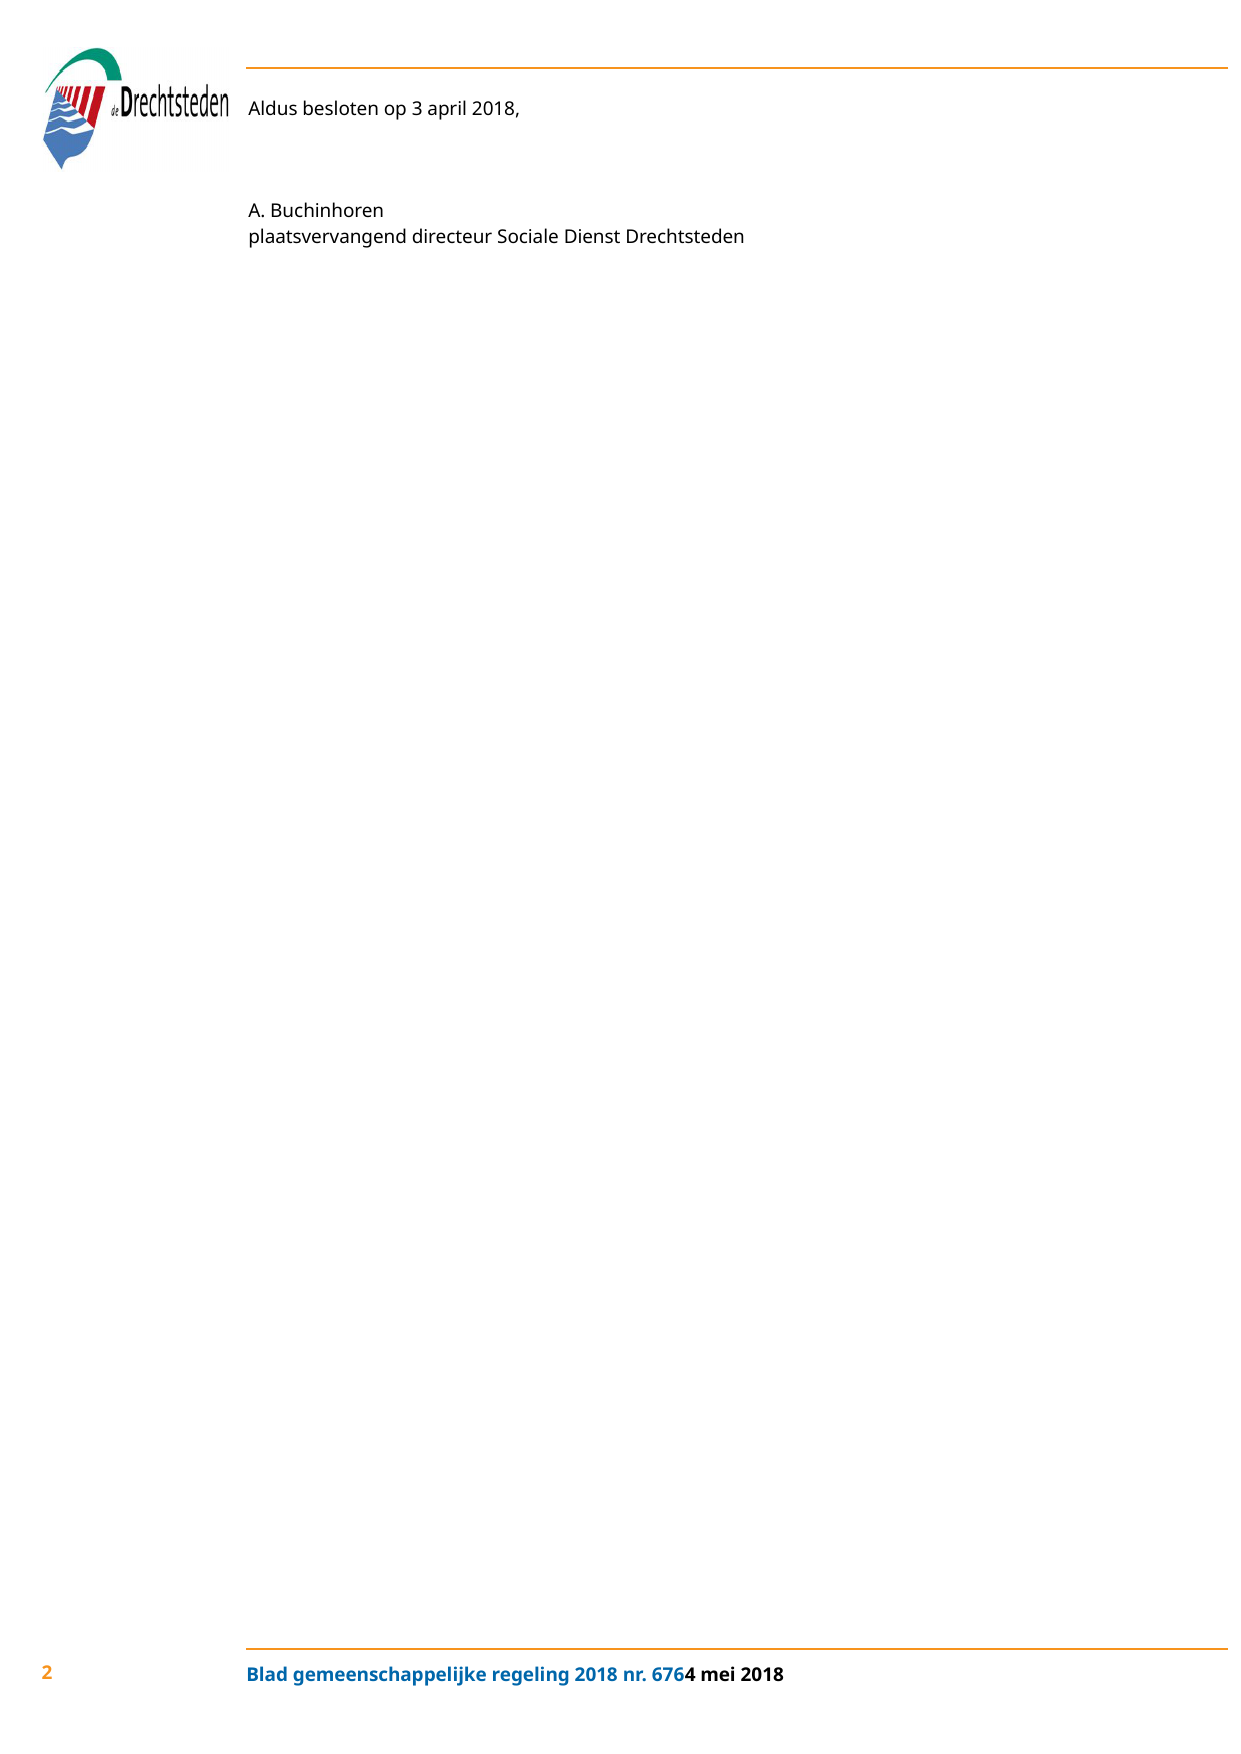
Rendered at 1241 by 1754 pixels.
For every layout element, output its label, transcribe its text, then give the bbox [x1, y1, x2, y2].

picture [41, 47, 231, 172]
text plaatsvervangend directeur Sociale Dienst Drechtsteden [248, 223, 1152, 249]
text A. Buchinhoren [248, 198, 1152, 223]
text Aldus besloten op 3 april 2018, [248, 95, 1152, 121]
